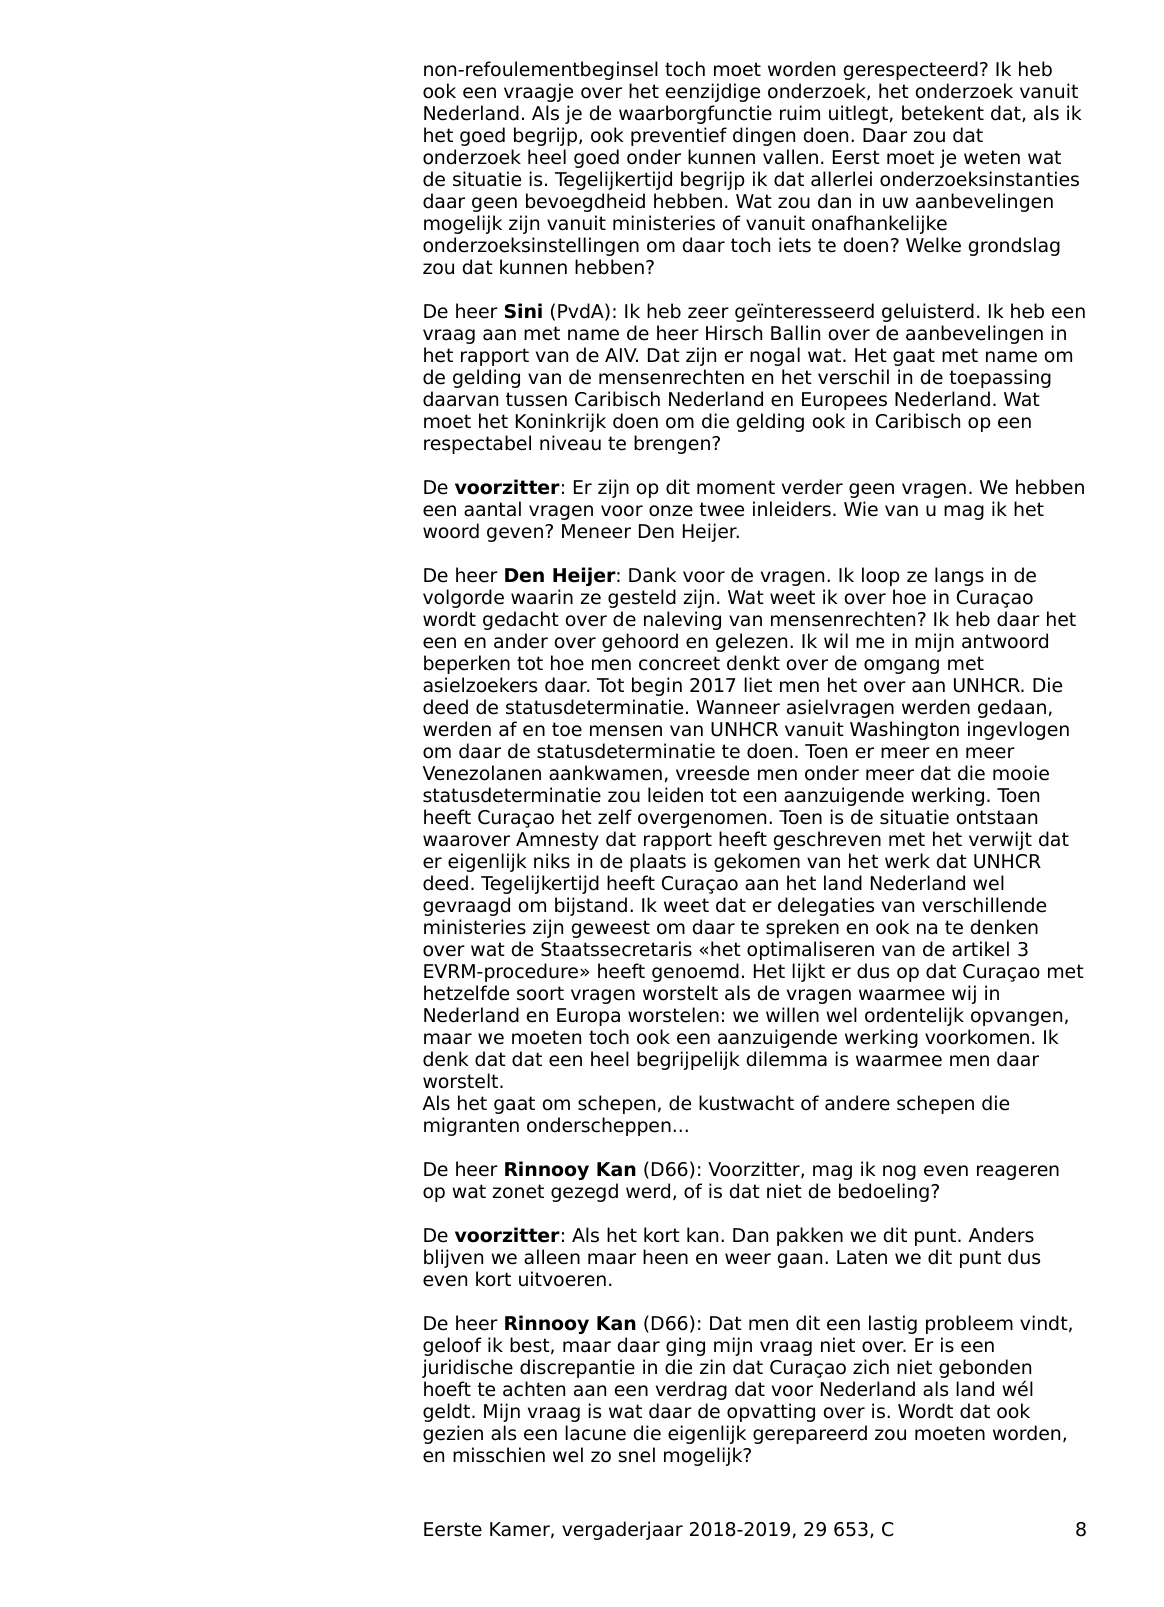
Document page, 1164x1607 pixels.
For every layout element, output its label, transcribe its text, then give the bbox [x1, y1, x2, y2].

text De heer Rinnooy Kan (D66): Voorzitter, mag ik nog even reageren op wat zonet gezegd werd, of is dat niet de bedoeling? [422, 1159, 1087, 1203]
text Als het gaat om schepen, de kustwacht of andere schepen die migranten onderscheppen... [422, 1093, 1087, 1137]
text De heer Rinnooy Kan (D66): Dat men dit een lastig probleem vindt, geloof ik best, maar daar ging mijn vraag niet over. Er is een juridische discrepantie in die zin dat Curaçao zich niet gebonden hoeft te achten aan een verdrag dat voor Nederland als land wél geldt. Mijn vraag is wat daar de opvatting over is. Wordt dat ook gezien als een lacune die eigenlijk gerepareerd zou moeten worden, en misschien wel zo snel mogelijk? [422, 1313, 1087, 1467]
text De heer Sini (PvdA): Ik heb zeer geïnteresseerd geluisterd. Ik heb een vraag aan met name de heer Hirsch Ballin over de aanbevelingen in het rapport van de AIV. Dat zijn er nogal wat. Het gaat met name om de gelding van de mensenrechten en het verschil in de toepassing daarvan tussen Caribisch Nederland en Europees Nederland. Wat moet het Koninkrijk doen om die gelding ook in Caribisch op een respectabel niveau te brengen? [422, 301, 1087, 455]
text De voorzitter: Er zijn op dit moment verder geen vragen. We hebben een aantal vragen voor onze twee inleiders. Wie van u mag ik het woord geven? Meneer Den Heijer. [422, 477, 1087, 543]
text De voorzitter: Als het kort kan. Dan pakken we dit punt. Anders blijven we alleen maar heen en weer gaan. Laten we dit punt dus even kort uitvoeren. [422, 1225, 1087, 1291]
text De heer Den Heijer: Dank voor de vragen. Ik loop ze langs in de volgorde waarin ze gesteld zijn. Wat weet ik over hoe in Curaçao wordt gedacht over de naleving van mensenrechten? Ik heb daar het een en ander over gehoord en gelezen. Ik wil me in mijn antwoord beperken tot hoe men concreet denkt over de omgang met asielzoekers daar. Tot begin 2017 liet men het over aan UNHCR. Die deed de statusdeterminatie. Wanneer asielvragen werden gedaan, werden af en toe mensen van UNHCR vanuit Washington ingevlogen om daar de statusdeterminatie te doen. Toen er meer en meer Venezolanen aankwamen, vreesde men onder meer dat die mooie statusdeterminatie zou leiden tot een aanzuigende werking. Toen heeft Curaçao het zelf overgenomen. Toen is de situatie ontstaan waarover Amnesty dat rapport heeft geschreven met het verwijt dat er eigenlijk niks in de plaats is gekomen van het werk dat UNHCR deed. Tegelijkertijd heeft Curaçao aan het land Nederland wel gevraagd om bijstand. Ik weet dat er delegaties van verschillende ministeries zijn geweest om daar te spreken en ook na te denken over wat de Staatssecretaris «het optimaliseren van de artikel 3 EVRM-procedure» heeft genoemd. Het lijkt er dus op dat Curaçao met hetzelfde soort vragen worstelt als de vragen waarmee wij in Nederland en Europa worstelen: we willen wel ordentelijk opvangen, maar we moeten toch ook een aanzuigende werking voorkomen. Ik denk dat dat een heel begrijpelijk dilemma is waarmee men daar worstelt. [422, 565, 1087, 1093]
text non-refoulementbeginsel toch moet worden gerespecteerd? Ik heb ook een vraagje over het eenzijdige onderzoek, het onderzoek vanuit Nederland. Als je de waarborgfunctie ruim uitlegt, betekent dat, als ik het goed begrijp, ook preventief dingen doen. Daar zou dat onderzoek heel goed onder kunnen vallen. Eerst moet je weten wat de situatie is. Tegelijkertijd begrijp ik dat allerlei onderzoeksinstanties daar geen bevoegdheid hebben. Wat zou dan in uw aanbevelingen mogelijk zijn vanuit ministeries of vanuit onafhankelijke onderzoeksinstellingen om daar toch iets te doen? Welke grondslag zou dat kunnen hebben? [422, 59, 1087, 279]
